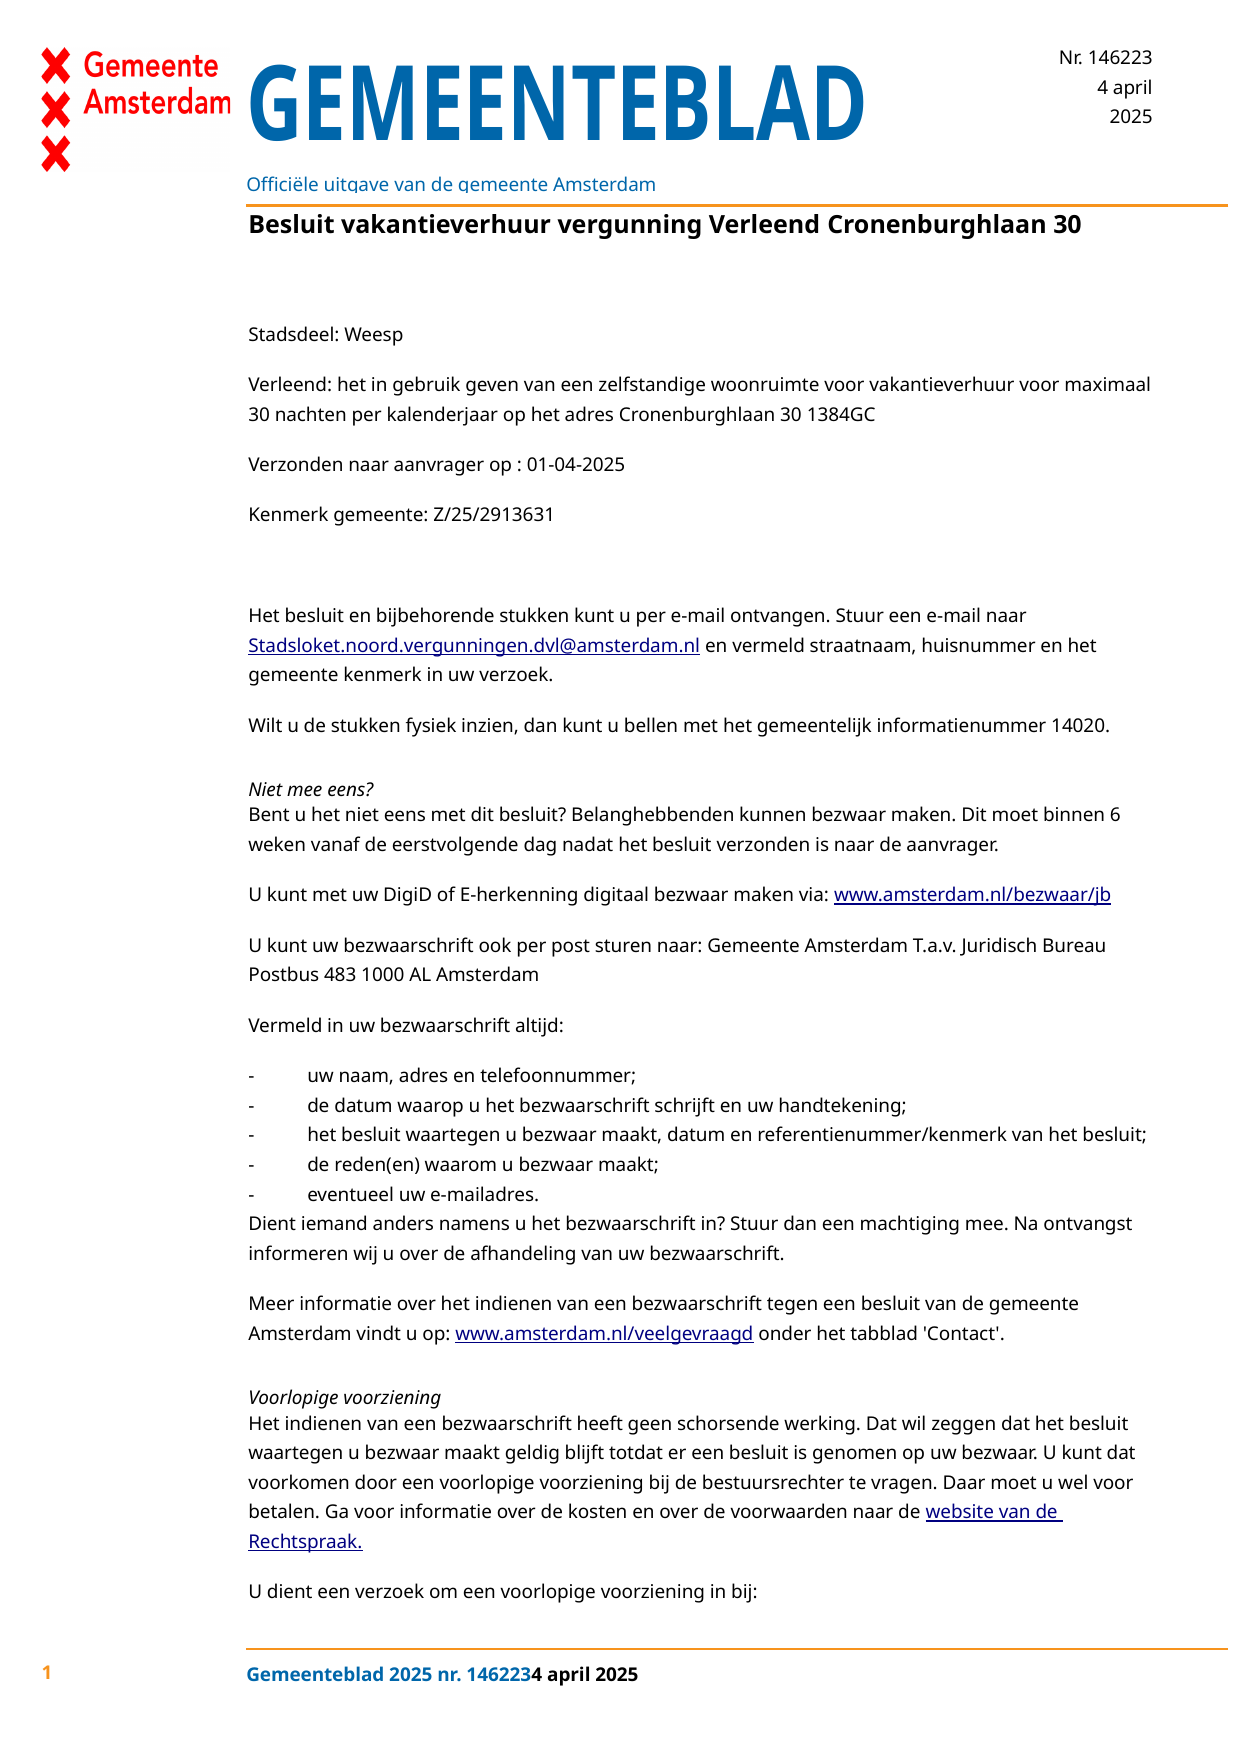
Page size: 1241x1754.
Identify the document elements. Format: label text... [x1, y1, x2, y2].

text Besluit vakantieverhuur vergunning Verleend Cronenburghlaan 30 [248, 207, 1152, 241]
list uw naam, adres en telefoonnummer; [248, 1062, 1152, 1088]
text Dient iemand anders namens u het bezwaarschrift in? Stuur dan een machtiging mee. Na ontvangst informeren wij u over de afhandeling van uw bezwaarschrift. [248, 1210, 1152, 1266]
text Vermeld in uw bezwaarschrift altijd: [248, 1012, 1152, 1038]
text Stadsdeel: Weesp [248, 321, 1152, 346]
text U dient een verzoek om een voorlopige voorziening in bij: [248, 1578, 1152, 1604]
text Het besluit en bijbehorende stukken kunt u per e-mail ontvangen. Stuur een e-mail naar Stadsloket.noord.vergunningen.dvl@amsterdam.nl en vermeld straatnaam, huisnummer en het gemeente kenmerk in uw verzoek. [248, 602, 1152, 687]
text U kunt met uw DigiD of E-herkenning digitaal bezwaar maken via: www.amsterdam.nl/bezwaar/jb [248, 882, 1152, 907]
list eventueel uw e-mailadres. [248, 1181, 1152, 1207]
text Voorlopige voorziening [248, 1384, 1152, 1410]
text U kunt uw bezwaarschrift ook per post sturen naar: Gemeente Amsterdam T.a.v. Juridisch Bureau Postbus 483 1000 AL Amsterdam [248, 932, 1152, 987]
list de datum waarop u het bezwaarschrift schrijft en uw handtekening; [248, 1092, 1152, 1118]
list de reden(en) waarom u bezwaar maakt; [248, 1151, 1152, 1177]
text Bent u het niet eens met dit besluit? Belanghebbenden kunnen bezwaar maken. Dit moet binnen 6 weken vanaf de eerstvolgende dag nadat het besluit verzonden is naar de aanvrager. [248, 802, 1152, 857]
text Kenmerk gemeente: Z/25/2913631 [248, 502, 1152, 527]
text Het indienen van een bezwaarschrift heeft geen schorsende werking. Dat wil zeggen dat het besluit waartegen u bezwaar maakt geldig blijft totdat er een besluit is genomen op uw bezwaar. U kunt dat voorkomen door een voorlopige voorziening bij de bestuursrechter te vragen. Daar moet u wel voor betalen. Ga voor informatie over de kosten en over de voorwaarden naar de website van de Rechtspraak. [248, 1410, 1152, 1554]
list het besluit waartegen u bezwaar maakt, datum en referentienummer/kenmerk van het besluit; [248, 1122, 1152, 1147]
text Niet mee eens? [248, 776, 1152, 802]
picture [41, 47, 231, 172]
text Verzonden naar aanvrager op : 01-04-2025 [248, 451, 1152, 477]
text Wilt u de stukken fysiek inzien, dan kunt u bellen met het gemeentelijk informatienummer 14020. [248, 712, 1152, 738]
text Verleend: het in gebruik geven van een zelfstandige woonruimte voor vakantieverhuur voor maximaal 30 nachten per kalenderjaar op het adres Cronenburghlaan 30 1384GC [248, 371, 1152, 426]
text Meer informatie over het indienen van een bezwaarschrift tegen een besluit van de gemeente Amsterdam vindt u op: www.amsterdam.nl/veelgevraagd onder het tabblad 'Contact'. [248, 1290, 1152, 1346]
